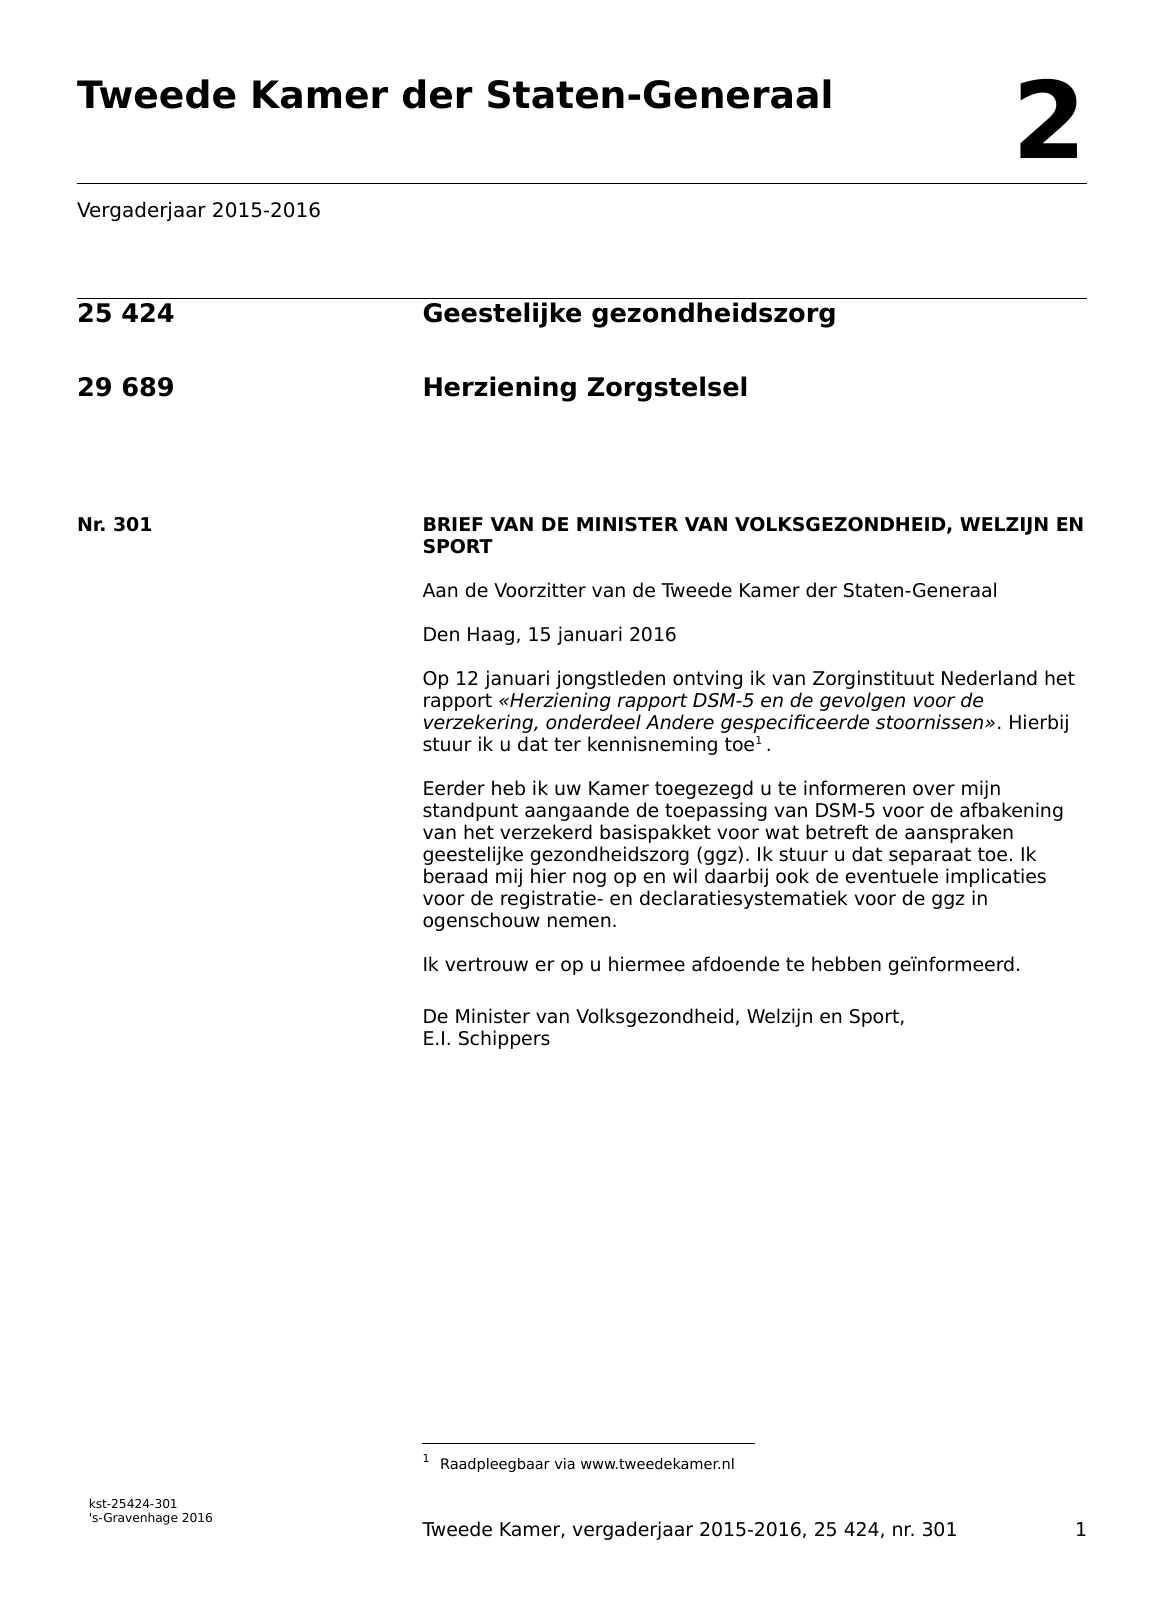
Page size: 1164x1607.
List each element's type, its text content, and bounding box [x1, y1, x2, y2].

text kst-25424-301 [88, 1497, 323, 1511]
subtitle 29 689 Herziening Zorgstelsel [77, 373, 1087, 403]
table_header Tweede Kamer der Staten-Generaal [77, 59, 886, 183]
text Eerder heb ik uw Kamer toegezegd u te informeren over mijn standpunt aangaande de toepassing van DSM-5 voor de afbakening van het verzekerd basispakket voor wat betreft de aanspraken geestelijke gezondheidszorg (ggz). Ik stuur u dat separaat toe. Ik beraad mij hier nog op en wil daarbij ook de eventuele implicaties voor de registratie- en declaratiesystematiek voor de ggz in ogenschouw nemen. [422, 778, 1087, 932]
text Op 12 januari jongstleden ontving ik van Zorginstituut Nederland het rapport «Herziening rapport DSM-5 en de gevolgen voor de verzekering, onderdeel Andere gespecificeerde stoornissen». Hierbij stuur ik u dat ter kennisneming toe. [422, 668, 1087, 756]
subtitle Nr. 301 BRIEF VAN DE MINISTER VAN VOLKSGEZONDHEID, WELZIJN EN SPORT [77, 514, 1087, 558]
text Ik vertrouw er op u hiermee afdoende te hebben geïnformeerd. [422, 954, 1087, 976]
text Den Haag, 15 januari 2016 [422, 624, 1087, 646]
table_header 2 [886, 59, 1087, 183]
text Aan de Voorzitter van de Tweede Kamer der Staten-Generaal [422, 580, 1087, 602]
table_cell Vergaderjaar 2015-2016 [77, 184, 1087, 298]
text De Minister van Volksgezondheid, Welzijn en Sport, E.I. Schippers [422, 1006, 1087, 1050]
subtitle 25 424 Geestelijke gezondheidszorg [77, 299, 1087, 329]
text Raadpleegbaar via www.tweedekamer.nl [422, 1452, 1087, 1474]
text 's-Gravenhage 2016 [88, 1511, 323, 1525]
